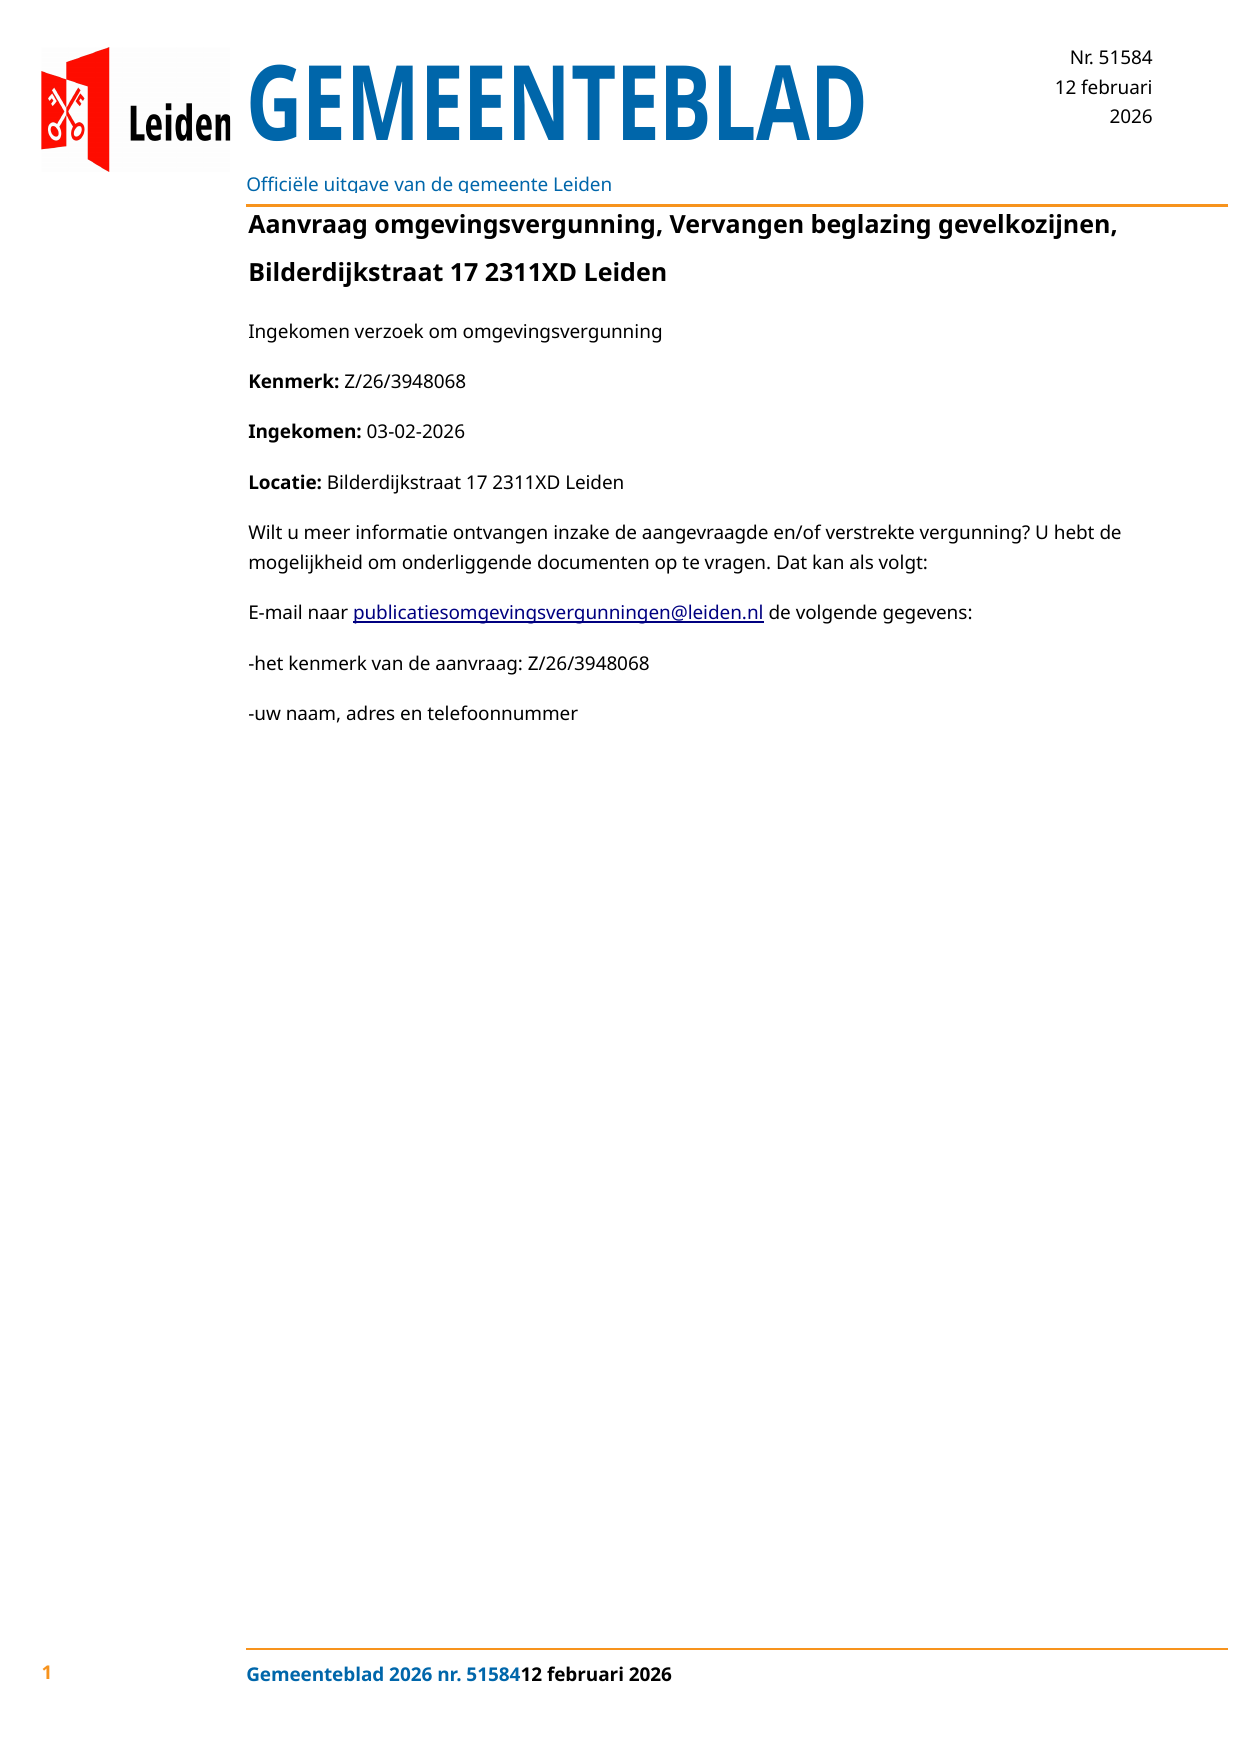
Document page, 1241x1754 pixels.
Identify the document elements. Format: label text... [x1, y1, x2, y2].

text E-mail naar publicatiesomgevingsvergunningen@leiden.nl de volgende gegevens: [248, 599, 1152, 625]
text Kenmerk: Z/26/3948068 [248, 368, 1152, 394]
text Aanvraag omgevingsvergunning, Vervangen beglazing gevelkozijnen, Bilderdijkstraat 17 2311XD Leiden [248, 207, 1152, 288]
text Ingekomen verzoek om omgevingsvergunning [248, 318, 1152, 344]
text -het kenmerk van de aanvraag: Z/26/3948068 [248, 650, 1152, 676]
text -uw naam, adres en telefoonnummer [248, 700, 1152, 726]
text Ingekomen: 03-02-2026 [248, 419, 1152, 444]
text Wilt u meer informatie ontvangen inzake de aangevraagde en/of verstrekte vergunning? U hebt de mogelijkheid om onderliggende documenten op te vragen. Dat kan als volgt: [248, 519, 1152, 575]
text Locatie: Bilderdijkstraat 17 2311XD Leiden [248, 469, 1152, 495]
picture [41, 47, 231, 172]
